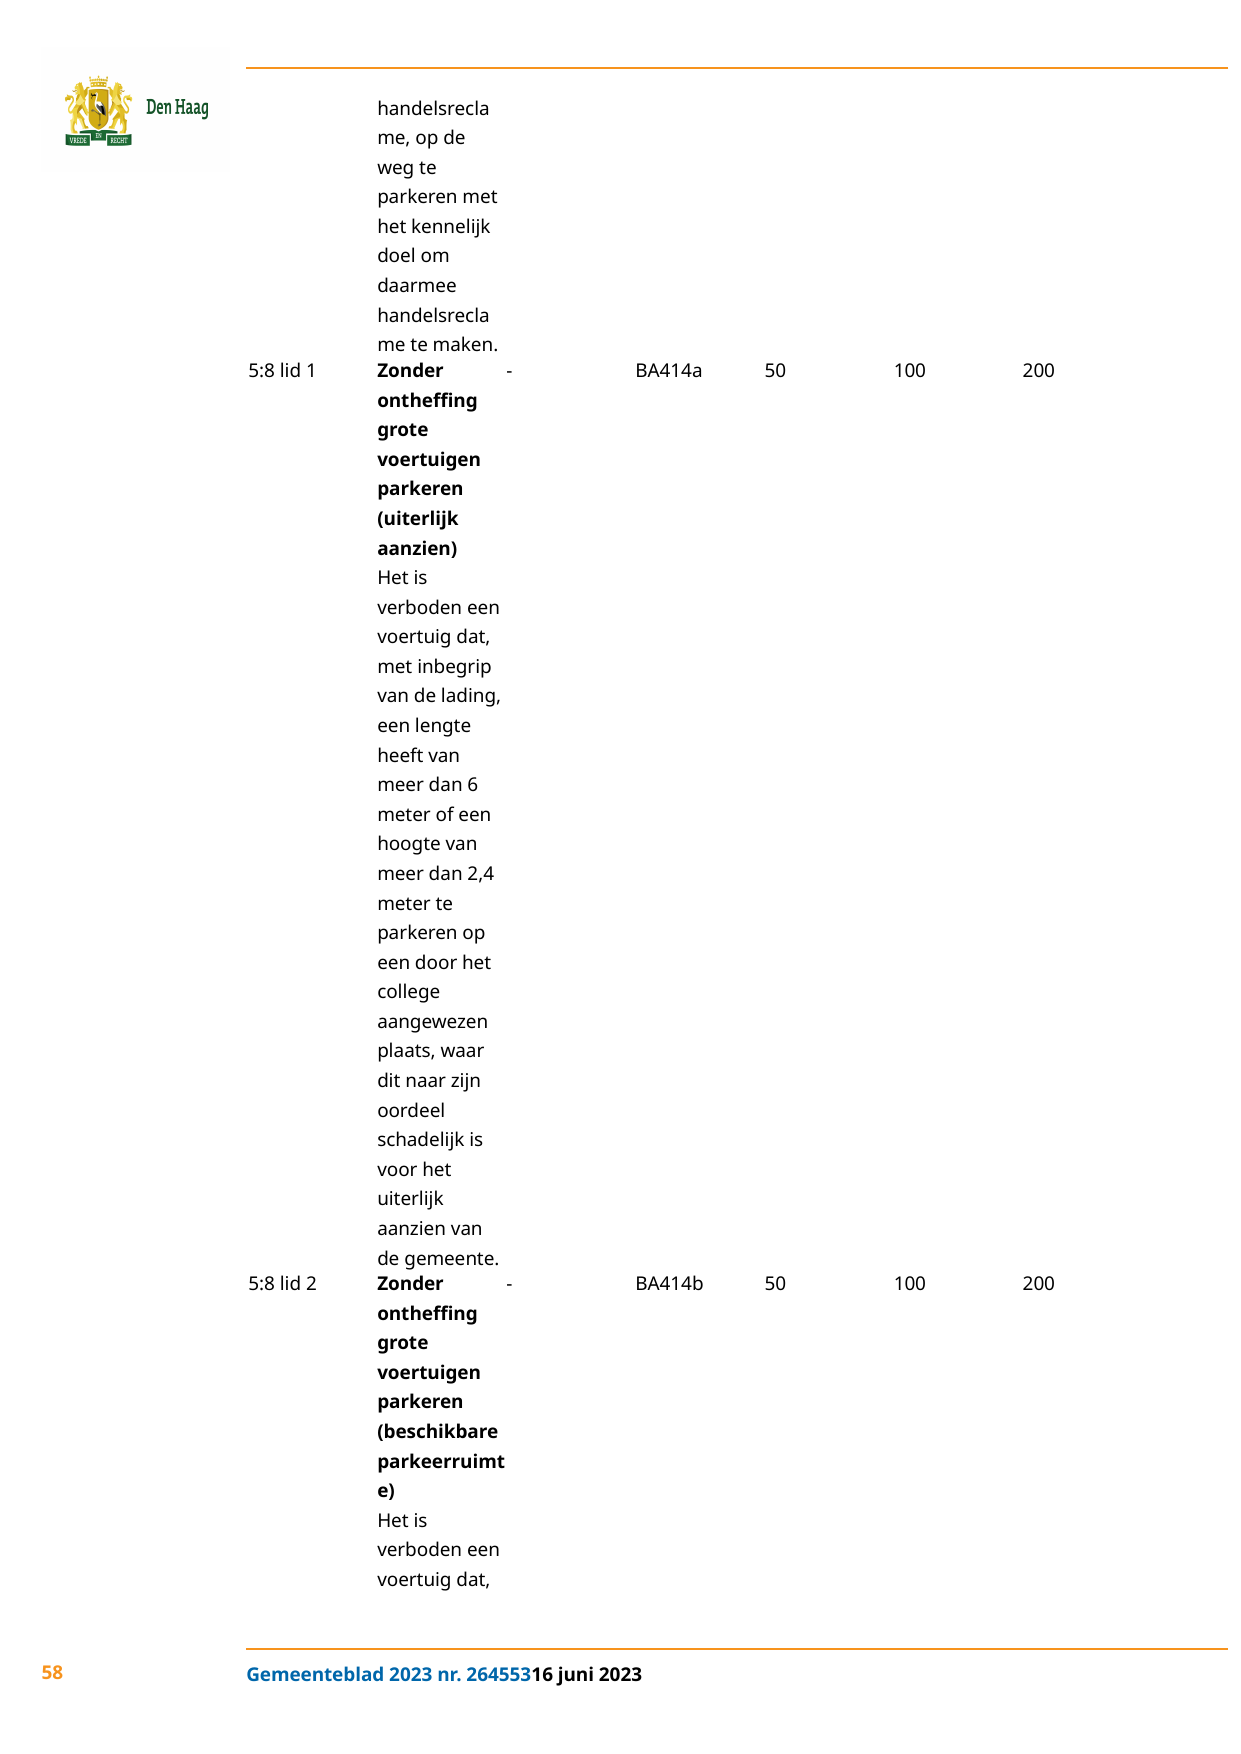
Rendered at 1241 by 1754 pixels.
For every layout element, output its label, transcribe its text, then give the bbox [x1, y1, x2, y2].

table_cell 100 [894, 1270, 1022, 1592]
table_cell Zonder ontheffing grote voertuigen parkeren (uiterlijk aanzien) Het is verboden een voertuig dat, met inbegrip van de lading, een lengte heeft van meer dan 6 meter of een hoogte van meer dan 2,4 meter te parkeren op een door het college aangewezen plaats, waar dit naar zijn oordeel schadelijk is voor het uiterlijk aanzien van de gemeente. [377, 357, 506, 1270]
table_cell handelsreclame, op de weg te parkeren met het kennelijk doel om daarmee handelsreclame te maken. [377, 95, 506, 357]
table_cell 100 [894, 357, 1022, 1270]
table_cell - [506, 1270, 635, 1592]
table_cell [764, 95, 893, 357]
table_cell BA414b [635, 1270, 764, 1592]
table_cell Zonder ontheffing grote voertuigen parkeren (beschikbare parkeerruimte) Het is verboden een voertuig dat, [377, 1270, 506, 1592]
table_cell BA414a [635, 357, 764, 1270]
table_cell 200 [1023, 357, 1152, 1270]
table_cell - [506, 357, 635, 1270]
table_cell [1023, 95, 1152, 357]
table_cell 50 [764, 1270, 893, 1592]
table_cell [635, 95, 764, 357]
table_cell 5:8 lid 1 [248, 357, 377, 1270]
table_cell - [506, 95, 635, 357]
table_cell 50 [764, 357, 893, 1270]
table_cell [248, 95, 377, 357]
picture [41, 47, 231, 172]
table_cell [894, 95, 1022, 357]
table_cell 200 [1023, 1270, 1152, 1592]
table_cell 5:8 lid 2 [248, 1270, 377, 1592]
